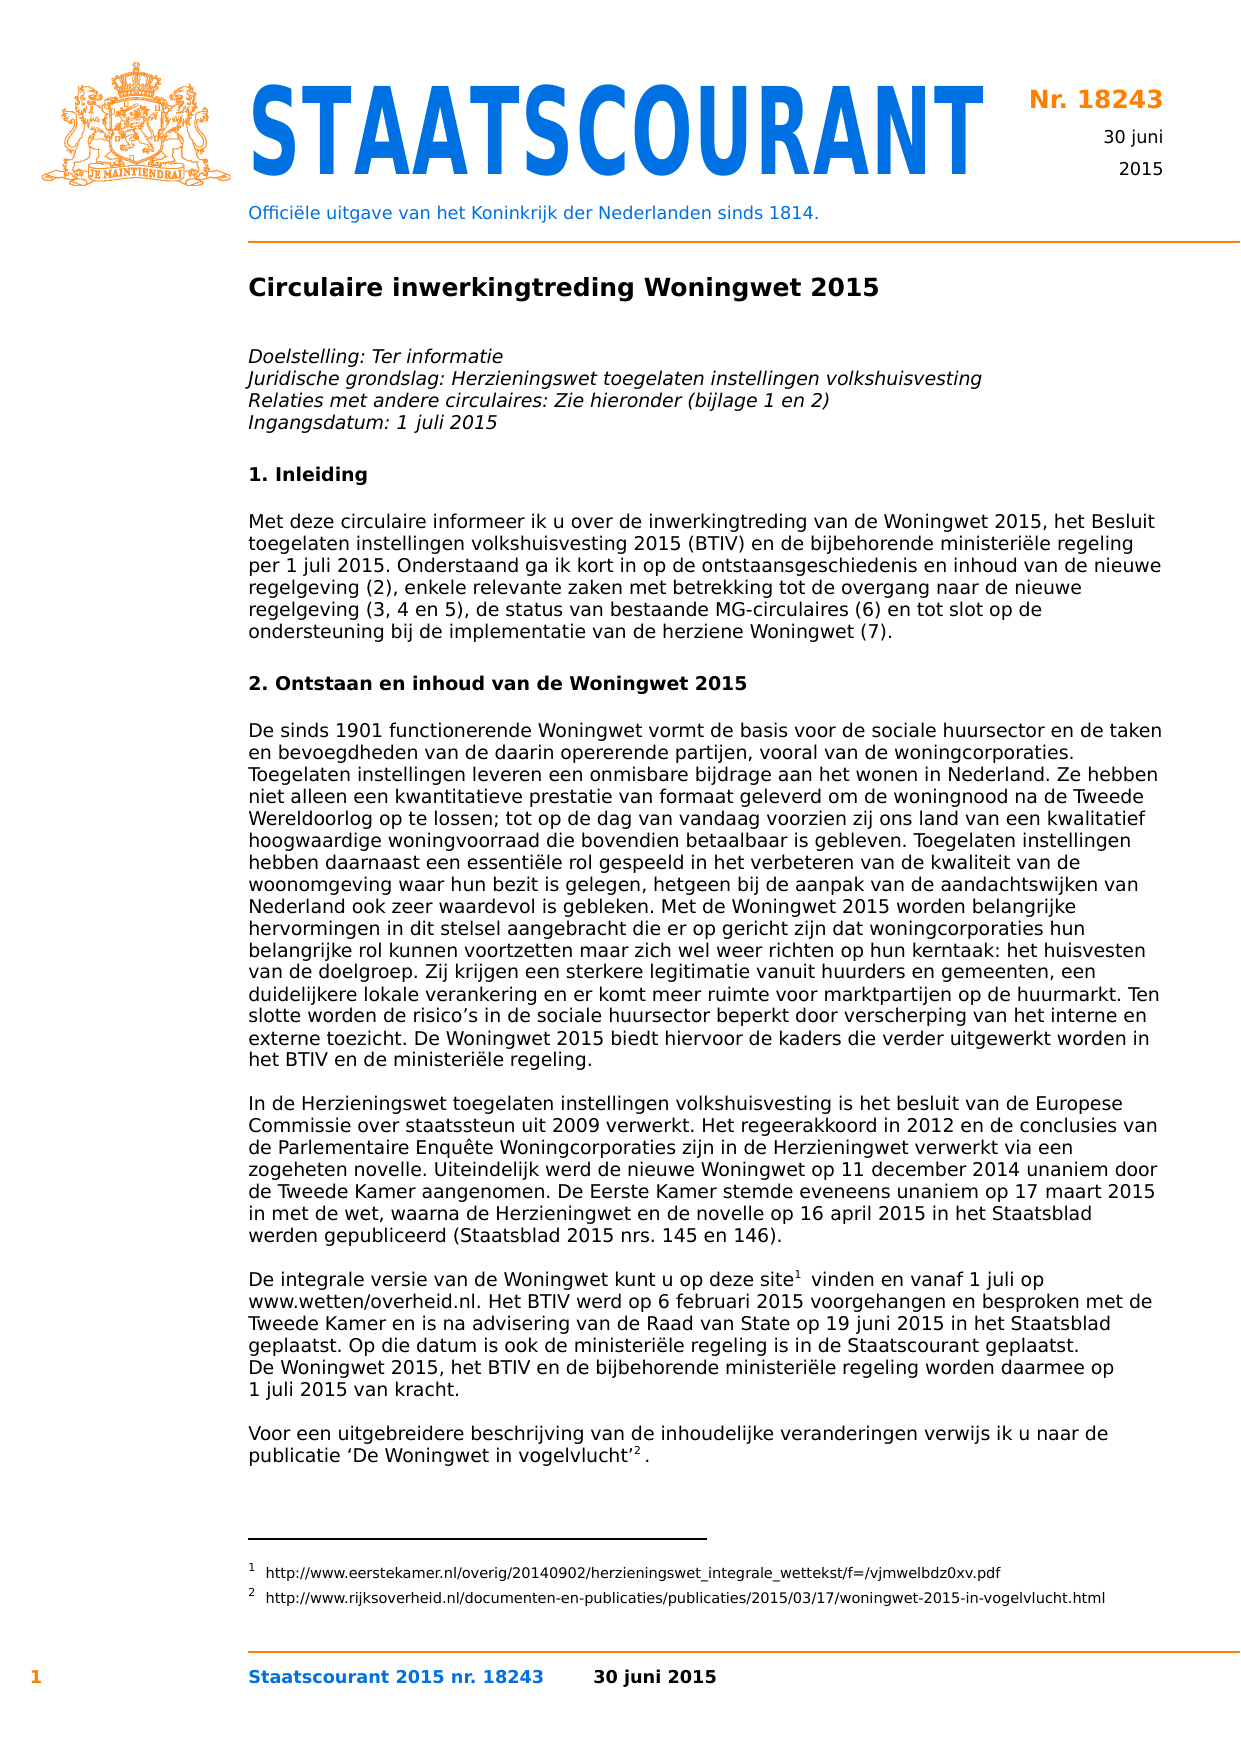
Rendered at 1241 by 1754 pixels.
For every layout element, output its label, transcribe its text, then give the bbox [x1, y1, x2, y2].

text Ingangsdatum: 1 juli 2015 [248, 412, 1163, 434]
text Juridische grondslag: Herzieningswet toegelaten instellingen volkshuisvesting [248, 368, 1163, 390]
text http://www.rijksoverheid.nl/documenten-en-publicaties/publicaties/2015/03/17/woningwet-2015-in-vogelvlucht.html [248, 1586, 1163, 1608]
table_header [25, 62, 248, 241]
subtitle Circulaire inwerkingtreding Woningwet 2015 [248, 273, 1163, 302]
text Relaties met andere circulaires: Zie hieronder (bijlage 1 en 2) [248, 390, 1163, 412]
text De sinds 1901 functionerende Woningwet vormt de basis voor de sociale huursector en de taken en bevoegdheden van de daarin opererende partijen, vooral van de woningcorporaties. Toegelaten instellingen leveren een onmisbare bijdrage aan het wonen in Nederland. Ze hebben niet alleen een kwantitatieve prestatie van formaat geleverd om de woningnood na de Tweede Wereldoorlog op te lossen; tot op de dag van vandaag voorzien zij ons land van een kwalitatief hoogwaardige woningvoorraad die bovendien betaalbaar is gebleven. Toegelaten instellingen hebben daarnaast een essentiële rol gespeeld in het verbeteren van de kwaliteit van de woonomgeving waar hun bezit is gelegen, hetgeen bij de aanpak van de aandachtswijken van Nederland ook zeer waardevol is gebleken. Met de Woningwet 2015 worden belangrijke hervormingen in dit stelsel aangebracht die er op gericht zijn dat woningcorporaties hun belangrijke rol kunnen voortzetten maar zich wel weer richten op hun kerntaak: het huisvesten van de doelgroep. Zij krijgen een sterkere legitimatie vanuit huurders en gemeenten, een duidelijkere lokale verankering en er komt meer ruimte voor marktpartijen op de huurmarkt. Ten slotte worden de risico’s in de sociale huursector beperkt door verscherping van het interne en externe toezicht. De Woningwet 2015 biedt hiervoor de kaders die verder uitgewerkt worden in het BTIV en de ministeriële regeling. [248, 720, 1163, 1071]
table_header STAATSCOURANT [248, 62, 998, 203]
table_cell 2015 [998, 153, 1240, 203]
table_cell Officiële uitgave van het Koninkrijk der Nederlanden sinds 1814. [248, 203, 1240, 241]
text http://www.eerstekamer.nl/overig/20140902/herzieningswet_integrale_wettekst/f=/vjmwelbdz0xv.pdf [248, 1561, 1163, 1583]
text De Woningwet 2015, het BTIV en de bijbehorende ministeriële regeling worden daarmee op 1 juli 2015 van kracht. [248, 1357, 1163, 1401]
table_cell 30 juni [998, 121, 1240, 153]
picture [41, 62, 231, 186]
text In de Herzieningswet toegelaten instellingen volkshuisvesting is het besluit van de Europese Commissie over staatssteun uit 2009 verwerkt. Het regeerakkoord in 2012 en de conclusies van de Parlementaire Enquête Woningcorporaties zijn in de Herzieningwet verwerkt via een zogeheten novelle. Uiteindelijk werd de nieuwe Woningwet op 11 december 2014 unaniem door de Tweede Kamer aangenomen. De Eerste Kamer stemde eveneens unaniem op 17 maart 2015 in met de wet, waarna de Herzieningwet en de novelle op 16 april 2015 in het Staatsblad werden gepubliceerd (Staatsblad 2015 nrs. 145 en 146). [248, 1093, 1163, 1247]
table_header Nr. 18243 [998, 62, 1240, 121]
text Doelstelling: Ter informatie [248, 346, 1163, 368]
text Met deze circulaire informeer ik u over de inwerkingtreding van de Woningwet 2015, het Besluit toegelaten instellingen volkshuisvesting 2015 (BTIV) en de bijbehorende ministeriële regeling per 1 juli 2015. Onderstaand ga ik kort in op de ontstaansgeschiedenis en inhoud van de nieuwe regelgeving (2), enkele relevante zaken met betrekking tot de overgang naar de nieuwe regelgeving (3, 4 en 5), de status van bestaande MG-circulaires (6) en tot slot op de ondersteuning bij de implementatie van de herziene Woningwet (7). [248, 511, 1163, 643]
text De integrale versie van de Woningwet kunt u op deze site vinden en vanaf 1 juli op www.wetten/overheid.nl. Het BTIV werd op 6 februari 2015 voorgehangen en besproken met de Tweede Kamer en is na advisering van de Raad van State op 19 juni 2015 in het Staatsblad geplaatst. Op die datum is ook de ministeriële regeling is in de Staatscourant geplaatst. [248, 1269, 1163, 1357]
subtitle 2. Ontstaan en inhoud van de Woningwet 2015 [248, 673, 1163, 695]
subtitle 1. Inleiding [248, 464, 1163, 486]
text Voor een uitgebreidere beschrijving van de inhoudelijke veranderingen verwijs ik u naar de publicatie ‘De Woningwet in vogelvlucht’. [248, 1423, 1163, 1467]
